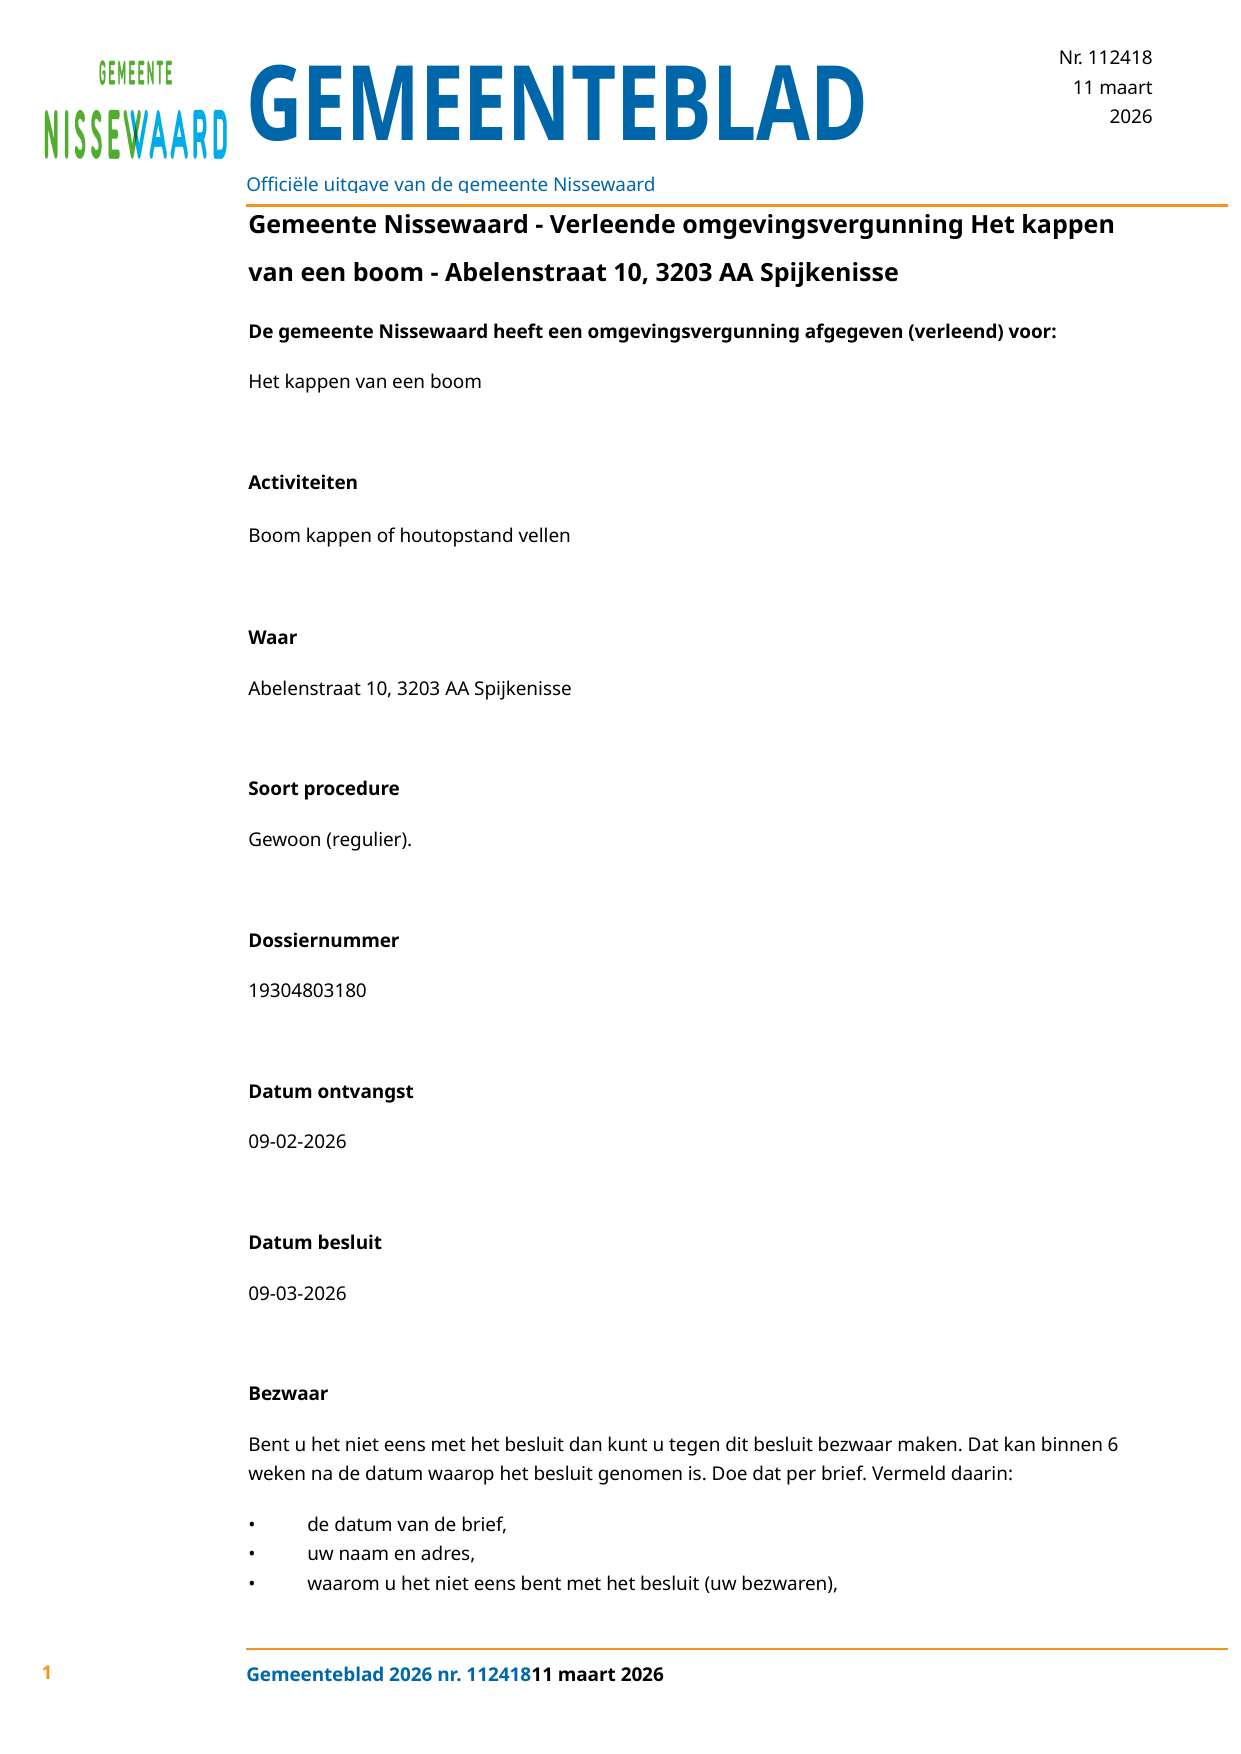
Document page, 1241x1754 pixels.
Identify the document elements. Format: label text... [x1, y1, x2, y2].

text Het kappen van een boom [248, 368, 1152, 394]
list uw naam en adres, [248, 1541, 1152, 1566]
text 09-03-2026 [248, 1280, 1152, 1306]
picture [41, 47, 231, 172]
text Dossiernummer [248, 927, 1152, 953]
text ﻿Boom kappen of houtopstand vellen [248, 519, 1152, 549]
text Waar [248, 624, 1152, 650]
text 19304803180 [248, 977, 1152, 1003]
list waarom u het niet eens bent met het besluit (uw bezwaren), [248, 1570, 1152, 1596]
text Bezwaar [248, 1381, 1152, 1406]
text Soort procedure [248, 776, 1152, 801]
text Activiteiten [248, 469, 1152, 495]
text De gemeente Nissewaard heeft een omgevingsvergunning afgegeven (verleend) voor: [248, 318, 1152, 344]
text Datum besluit [248, 1229, 1152, 1255]
text Datum ontvangst [248, 1078, 1152, 1104]
text Abelenstraat 10, 3203 AA Spijkenisse [248, 675, 1152, 701]
text Bent u het niet eens met het besluit dan kunt u tegen dit besluit bezwaar maken. Dat kan binnen 6 weken na de datum waarop het besluit genomen is. Doe dat per brief. Vermeld daarin: [248, 1431, 1152, 1486]
text Gewoon (regulier). [248, 826, 1152, 852]
text 09-02-2026 [248, 1128, 1152, 1154]
text Gemeente Nissewaard - Verleende omgevingsvergunning Het kappen van een boom - Abelenstraat 10, 3203 AA Spijkenisse [248, 207, 1152, 288]
list de datum van de brief, [248, 1511, 1152, 1537]
